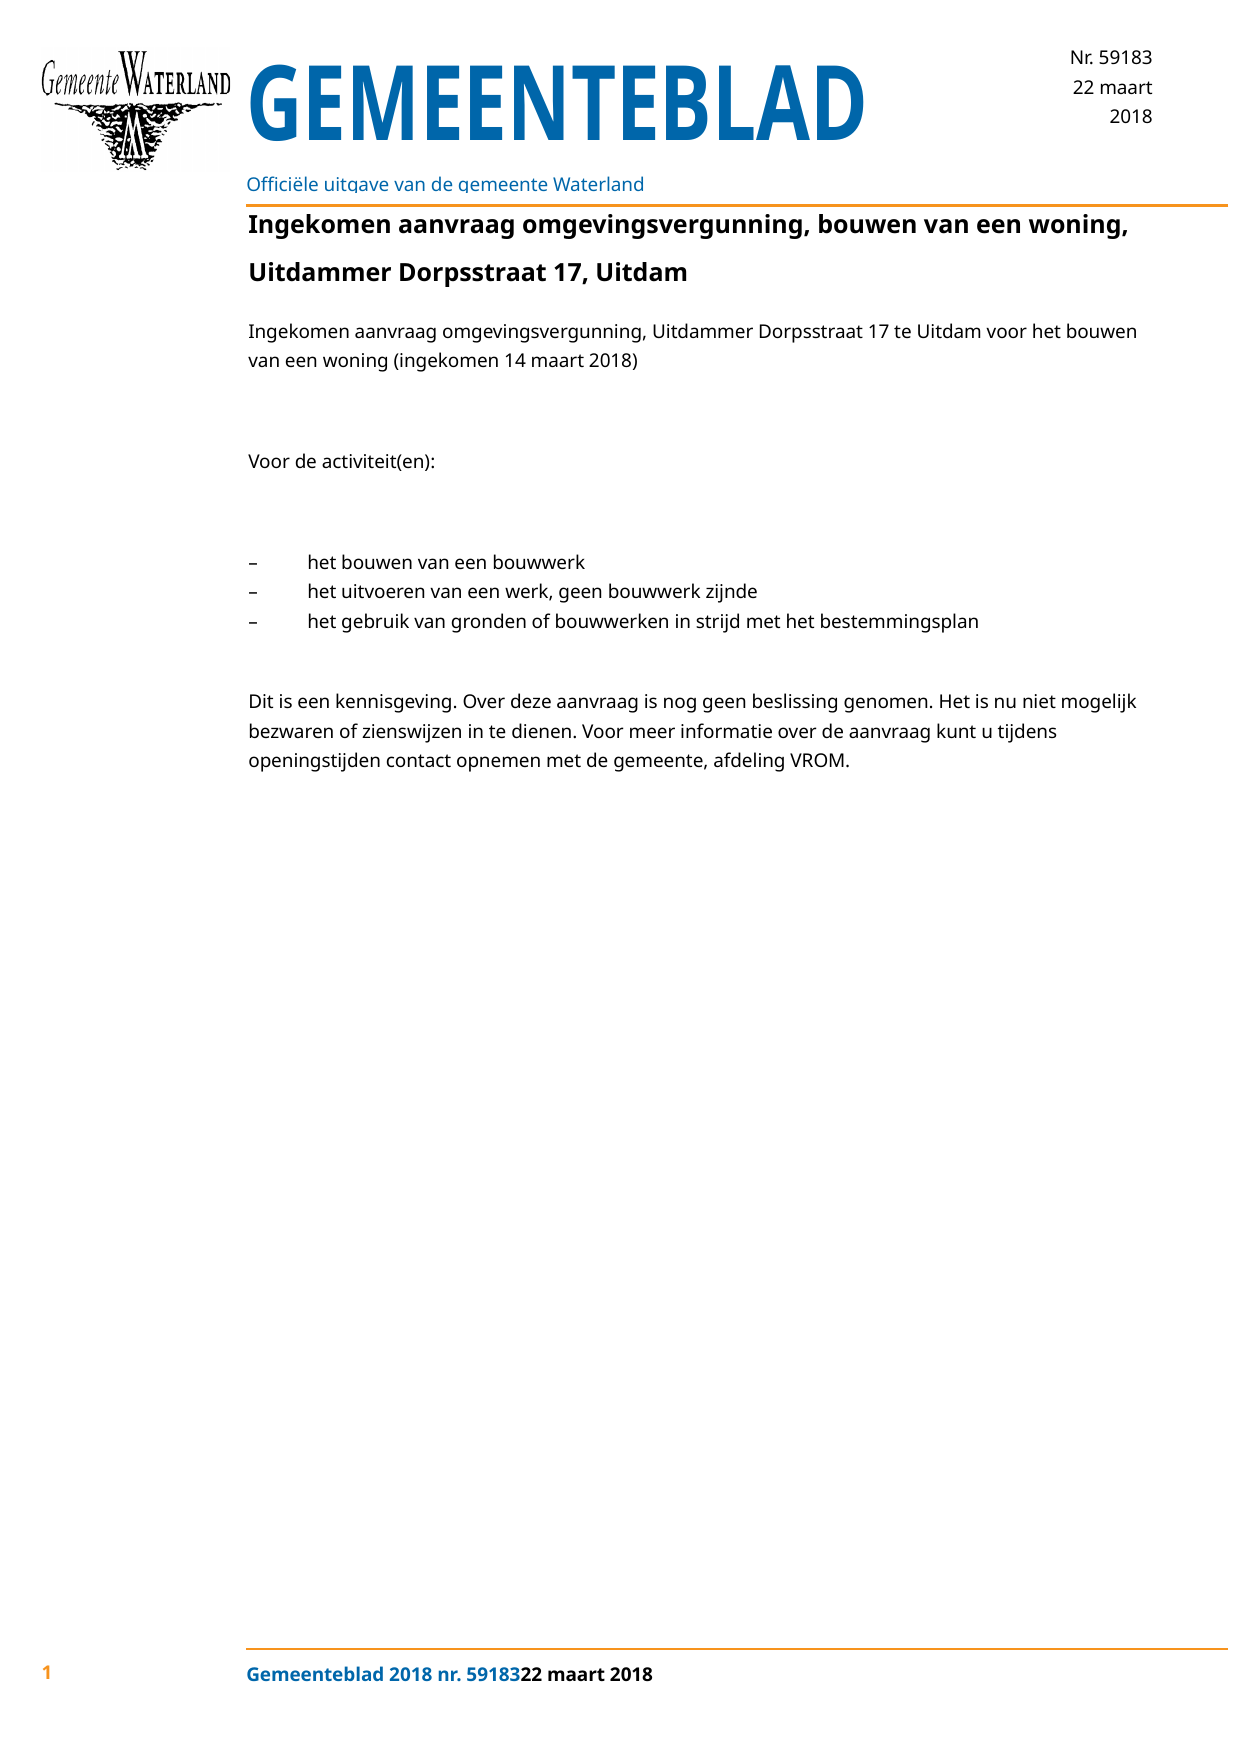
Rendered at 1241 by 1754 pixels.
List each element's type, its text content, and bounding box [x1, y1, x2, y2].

text Ingekomen aanvraag omgevingsvergunning, bouwen van een woning, Uitdammer Dorpsstraat 17, Uitdam [248, 207, 1152, 288]
text Voor de activiteit(en): [248, 448, 1152, 474]
list het gebruik van gronden of bouwwerken in strijd met het bestemmingsplan [248, 608, 1152, 634]
text Dit is een kennisgeving. Over deze aanvraag is nog geen beslissing genomen. Het is nu niet mogelijk bezwaren of zienswijzen in te dienen. Voor meer informatie over de aanvraag kunt u tijdens openingstijden contact opnemen met de gemeente, afdeling VROM. [248, 688, 1152, 773]
list het bouwen van een bouwwerk [248, 549, 1152, 575]
text Ingekomen aanvraag omgevingsvergunning, Uitdammer Dorpsstraat 17 te Uitdam voor het bouwen van een woning (ingekomen 14 maart 2018) [248, 318, 1152, 373]
list het uitvoeren van een werk, geen bouwwerk zijnde [248, 579, 1152, 604]
picture [41, 47, 231, 172]
